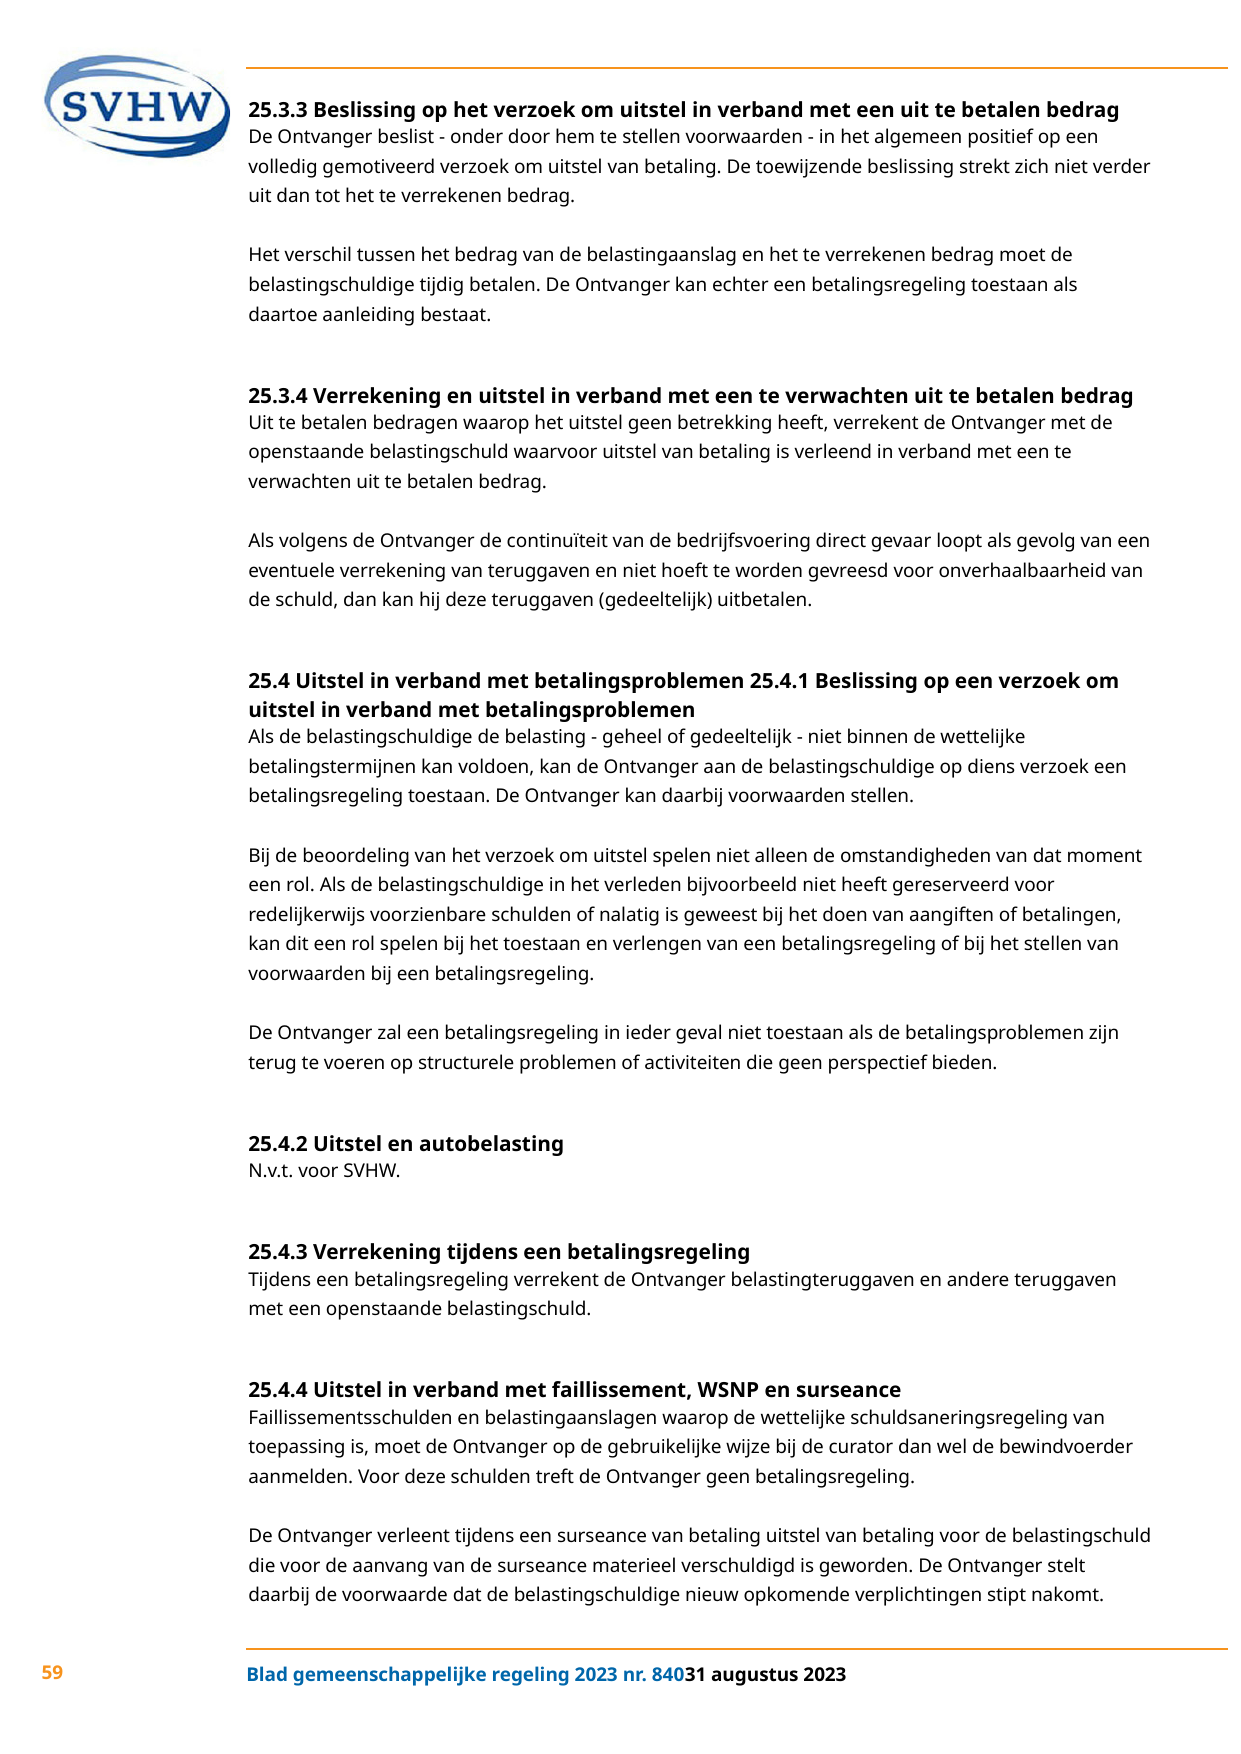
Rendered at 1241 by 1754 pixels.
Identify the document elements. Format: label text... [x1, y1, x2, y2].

text Tijdens een betalingsregeling verrekent de Ontvanger belastingteruggaven en andere teruggaven met een openstaande belastingschuld. [248, 1266, 1152, 1321]
text Faillissementsschulden en belastingaanslagen waarop de wettelijke schuldsaneringsregeling van toepassing is, moet de Ontvanger op de gebruikelijke wijze bij de curator dan wel de bewindvoerder aanmelden. Voor deze schulden treft de Ontvanger geen betalingsregeling. [248, 1404, 1152, 1489]
text 25.4.4 Uitstel in verband met faillissement, WSNP en surseance [248, 1375, 1152, 1404]
text Bij de beoordeling van het verzoek om uitstel spelen niet alleen de omstandigheden van dat moment een rol. Als de belastingschuldige in het verleden bijvoorbeeld niet heeft gereserveerd voor redelijkerwijs voorzienbare schulden of nalatig is geweest bij het doen van aangiften of betalingen, kan dit een rol spelen bij het toestaan en verlengen van een betalingsregeling of bij het stellen van voorwaarden bij een betalingsregeling. [248, 842, 1152, 986]
text De Ontvanger beslist - onder door hem te stellen voorwaarden - in het algemeen positief op een volledig gemotiveerd verzoek om uitstel van betaling. De toewijzende beslissing strekt zich niet verder uit dan tot het te verrekenen bedrag. [248, 123, 1152, 208]
text De Ontvanger zal een betalingsregeling in ieder geval niet toestaan als de betalingsproblemen zijn terug te voeren op structurele problemen of activiteiten die geen perspectief bieden. [248, 1019, 1152, 1075]
text Uit te betalen bedragen waarop het uitstel geen betrekking heeft, verrekent de Ontvanger met de openstaande belastingschuld waarvoor uitstel van betaling is verleend in verband met een te verwachten uit te betalen bedrag. [248, 409, 1152, 494]
text 25.3.4 Verrekening en uitstel in verband met een te verwachten uit te betalen bedrag [248, 381, 1152, 409]
picture [41, 47, 231, 172]
text 25.3.3 Beslissing op het verzoek om uitstel in verband met een uit te betalen bedrag [248, 95, 1152, 123]
text N.v.t. voor SVHW. [248, 1157, 1152, 1183]
text Als de belastingschuldige de belasting - geheel of gedeeltelijk - niet binnen de wettelijke betalingstermijnen kan voldoen, kan de Ontvanger aan de belastingschuldige op diens verzoek een betalingsregeling toestaan. De Ontvanger kan daarbij voorwaarden stellen. [248, 723, 1152, 808]
text De Ontvanger verleent tijdens een surseance van betaling uitstel van betaling voor de belastingschuld die voor de aanvang van de surseance materieel verschuldigd is geworden. De Ontvanger stelt daarbij de voorwaarde dat de belastingschuldige nieuw opkomende verplichtingen stipt nakomt. [248, 1522, 1152, 1607]
text 25.4 Uitstel in verband met betalingsproblemen 25.4.1 Beslissing op een verzoek om uitstel in verband met betalingsproblemen [248, 667, 1152, 723]
text Als volgens de Ontvanger de continuïteit van de bedrijfsvoering direct gevaar loopt als gevolg van een eventuele verrekening van teruggaven en niet hoeft te worden gevreesd voor onverhaalbaarheid van de schuld, dan kan hij deze teruggaven (gedeeltelijk) uitbetalen. [248, 527, 1152, 612]
text Het verschil tussen het bedrag van de belastingaanslag en het te verrekenen bedrag moet de belastingschuldige tijdig betalen. De Ontvanger kan echter een betalingsregeling toestaan als daartoe aanleiding bestaat. [248, 242, 1152, 326]
text 25.4.3 Verrekening tijdens een betalingsregeling [248, 1237, 1152, 1266]
text 25.4.2 Uitstel en autobelasting [248, 1129, 1152, 1157]
